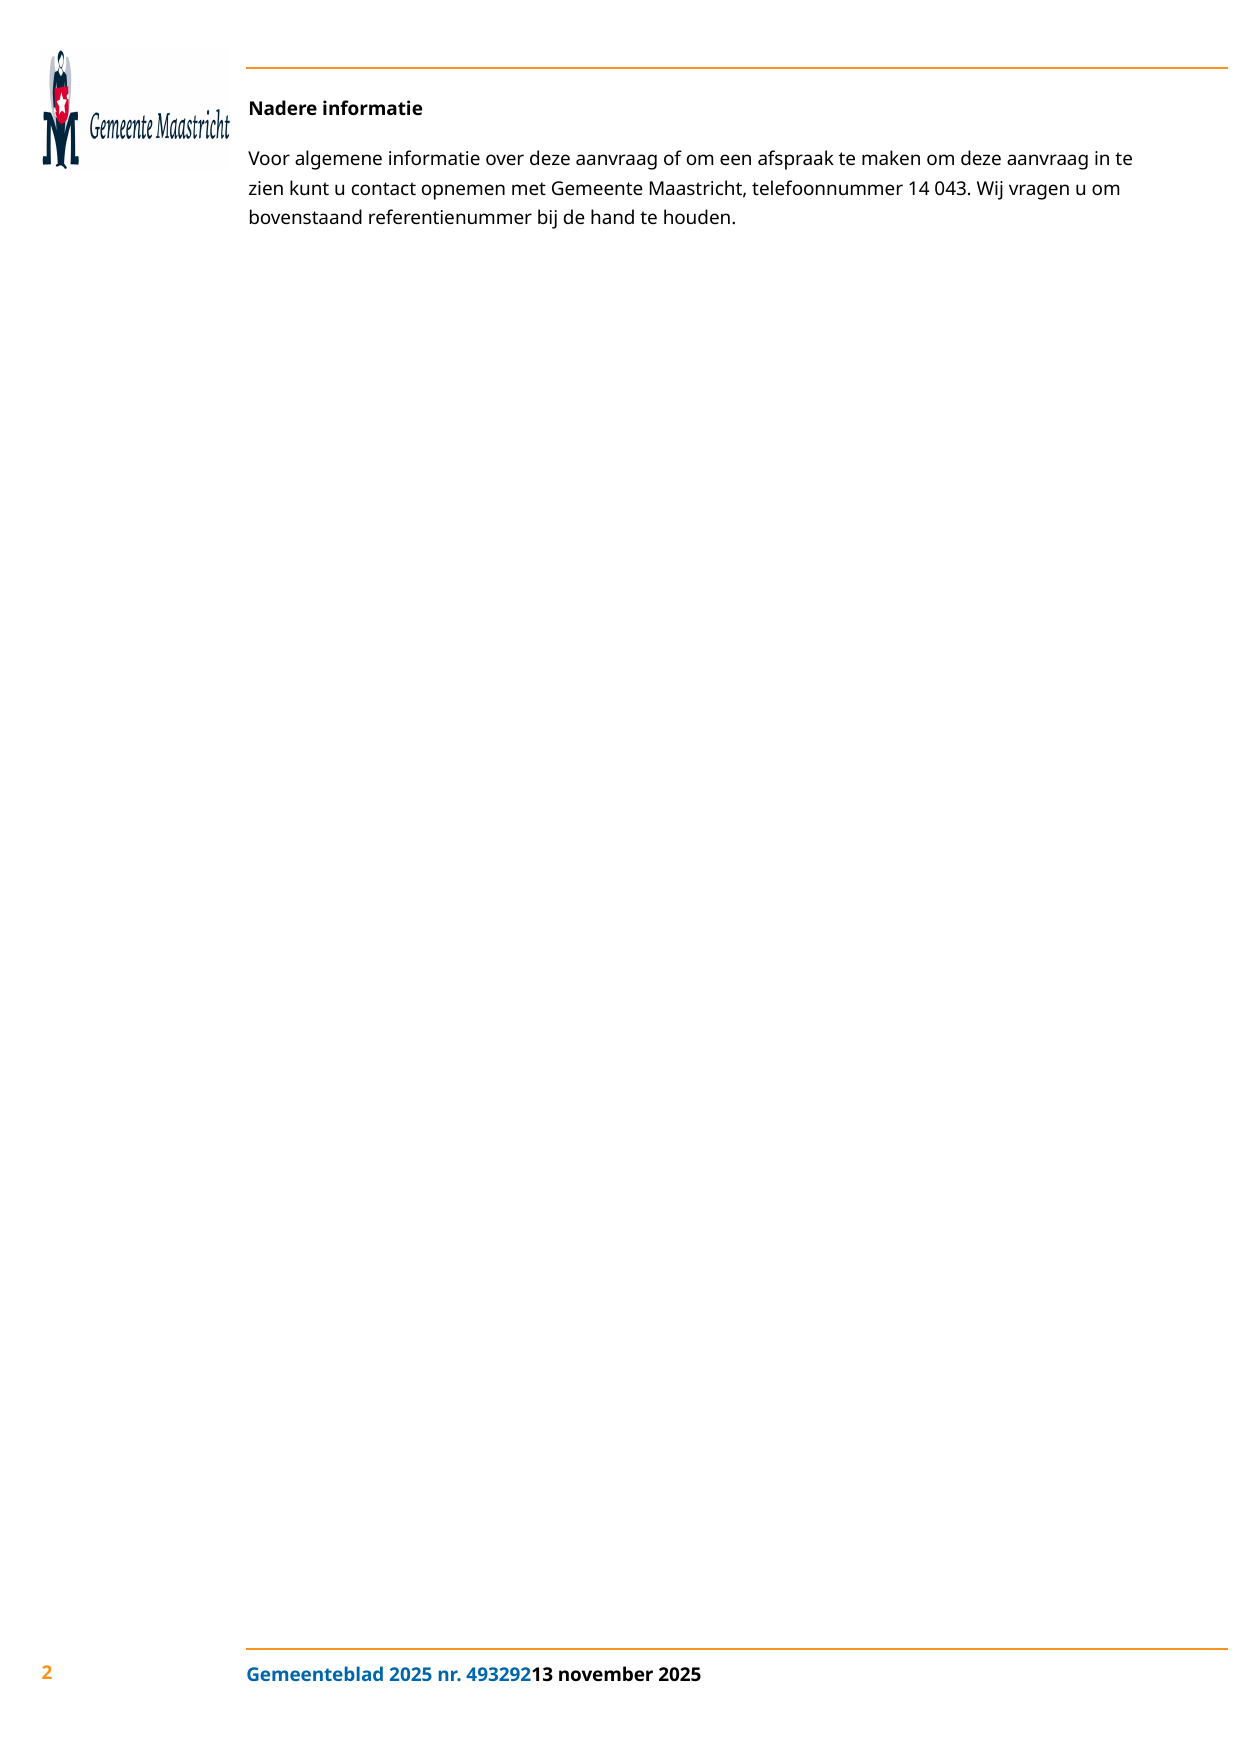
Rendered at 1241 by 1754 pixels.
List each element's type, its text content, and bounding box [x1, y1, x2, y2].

text Voor algemene informatie over deze aanvraag of om een afspraak te maken om deze aanvraag in te zien kunt u contact opnemen met Gemeente Maastricht, telefoonnummer 14 043. Wij vragen u om bovenstaand referentienummer bij de hand te houden. [248, 145, 1152, 230]
picture [41, 47, 231, 172]
text Nadere informatie [248, 95, 1152, 121]
